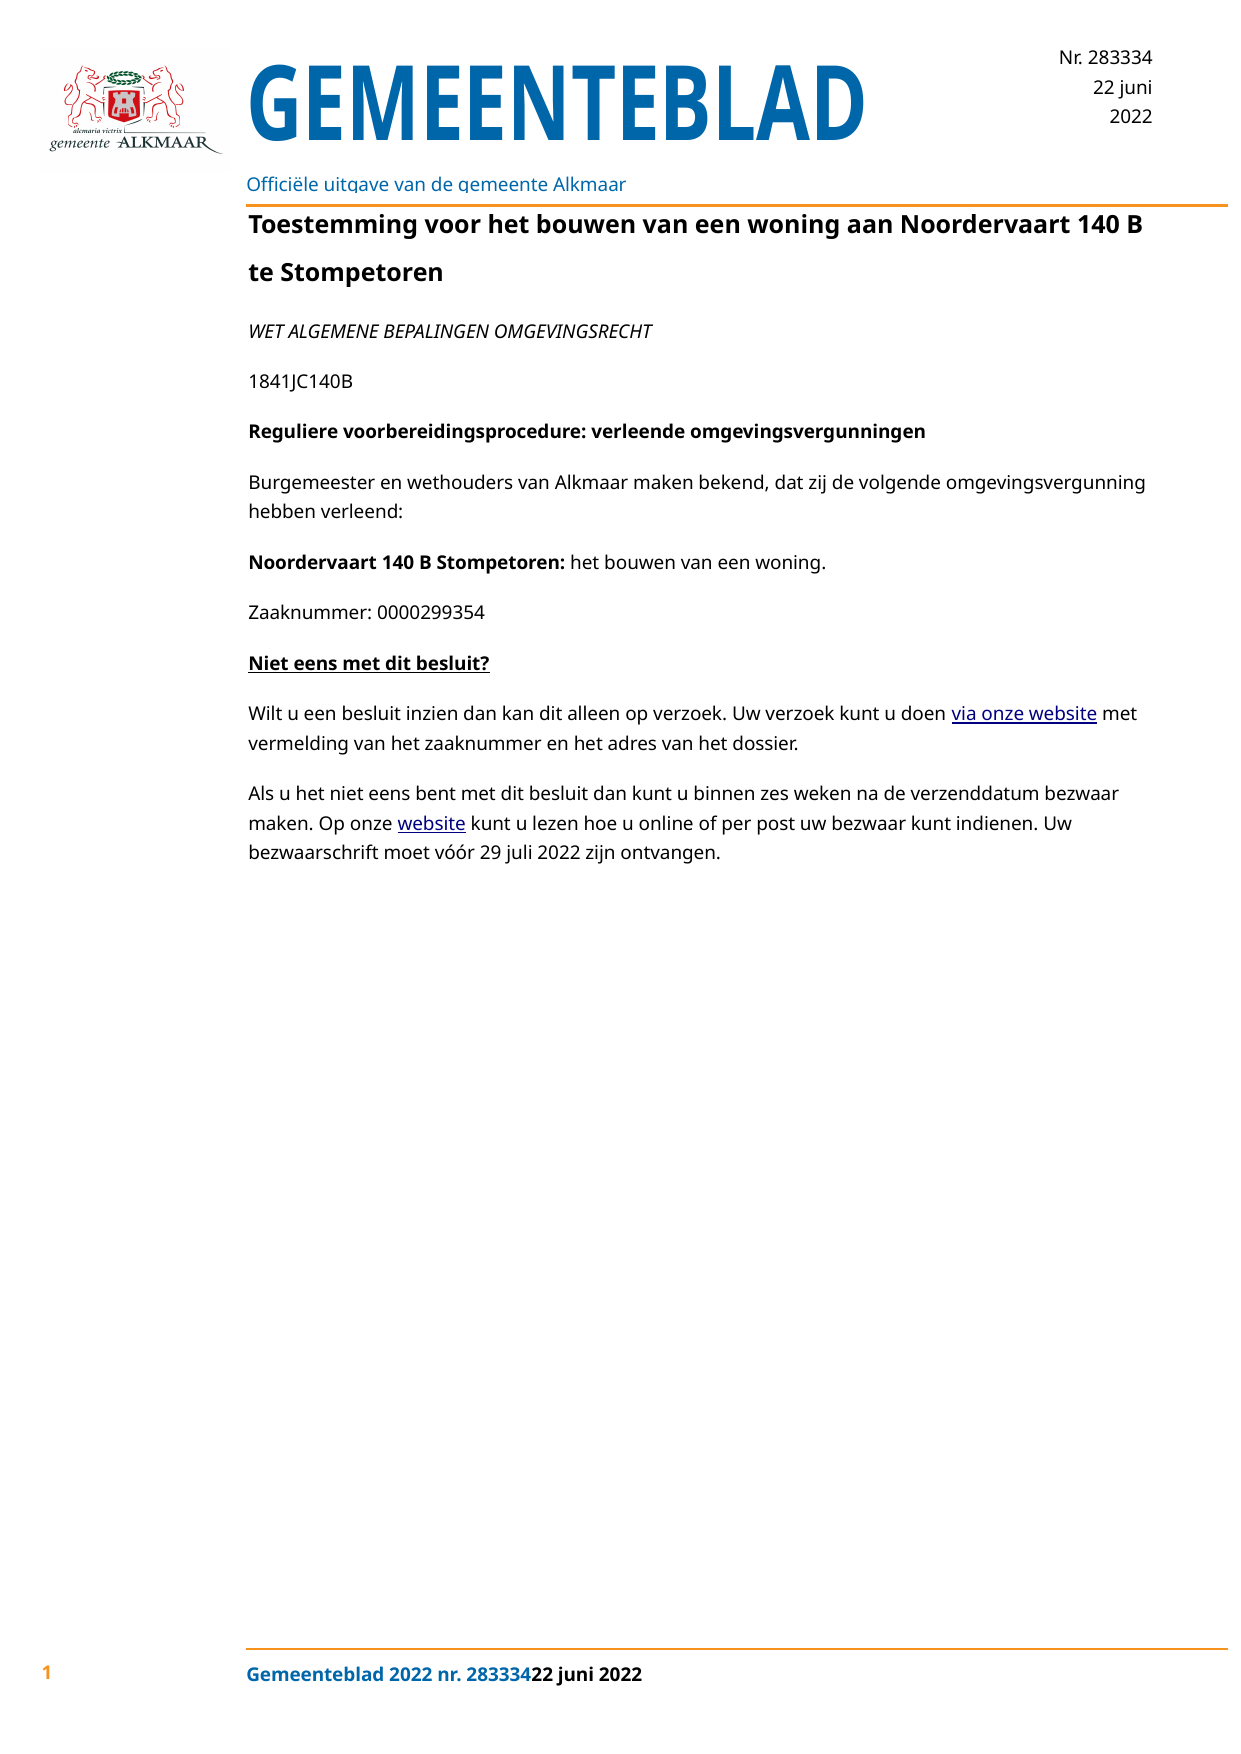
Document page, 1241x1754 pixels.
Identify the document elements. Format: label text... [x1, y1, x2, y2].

text Zaaknummer: 0000299354 [248, 599, 1152, 625]
picture [41, 47, 231, 172]
text Reguliere voorbereidingsprocedure: verleende omgevingsvergunningen [248, 419, 1152, 444]
text 1841JC140B [248, 368, 1152, 394]
text Niet eens met dit besluit? [248, 650, 1152, 676]
text Wilt u een besluit inzien dan kan dit alleen op verzoek. Uw verzoek kunt u doen via onze website met vermelding van het zaaknummer en het adres van het dossier. [248, 700, 1152, 756]
text Toestemming voor het bouwen van een woning aan Noordervaart 140 B te Stompetoren [248, 207, 1152, 288]
text WET ALGEMENE BEPALINGEN OMGEVINGSRECHT [248, 318, 1152, 344]
text Noordervaart 140 B Stompetoren: het bouwen van een woning. [248, 549, 1152, 575]
text Burgemeester en wethouders van Alkmaar maken bekend, dat zij de volgende omgevingsvergunning hebben verleend: [248, 469, 1152, 524]
text Als u het niet eens bent met dit besluit dan kunt u binnen zes weken na de verzenddatum bezwaar maken. Op onze website kunt u lezen hoe u online of per post uw bezwaar kunt indienen. Uw bezwaarschrift moet vóór 29 juli 2022 zijn ontvangen. [248, 780, 1152, 865]
